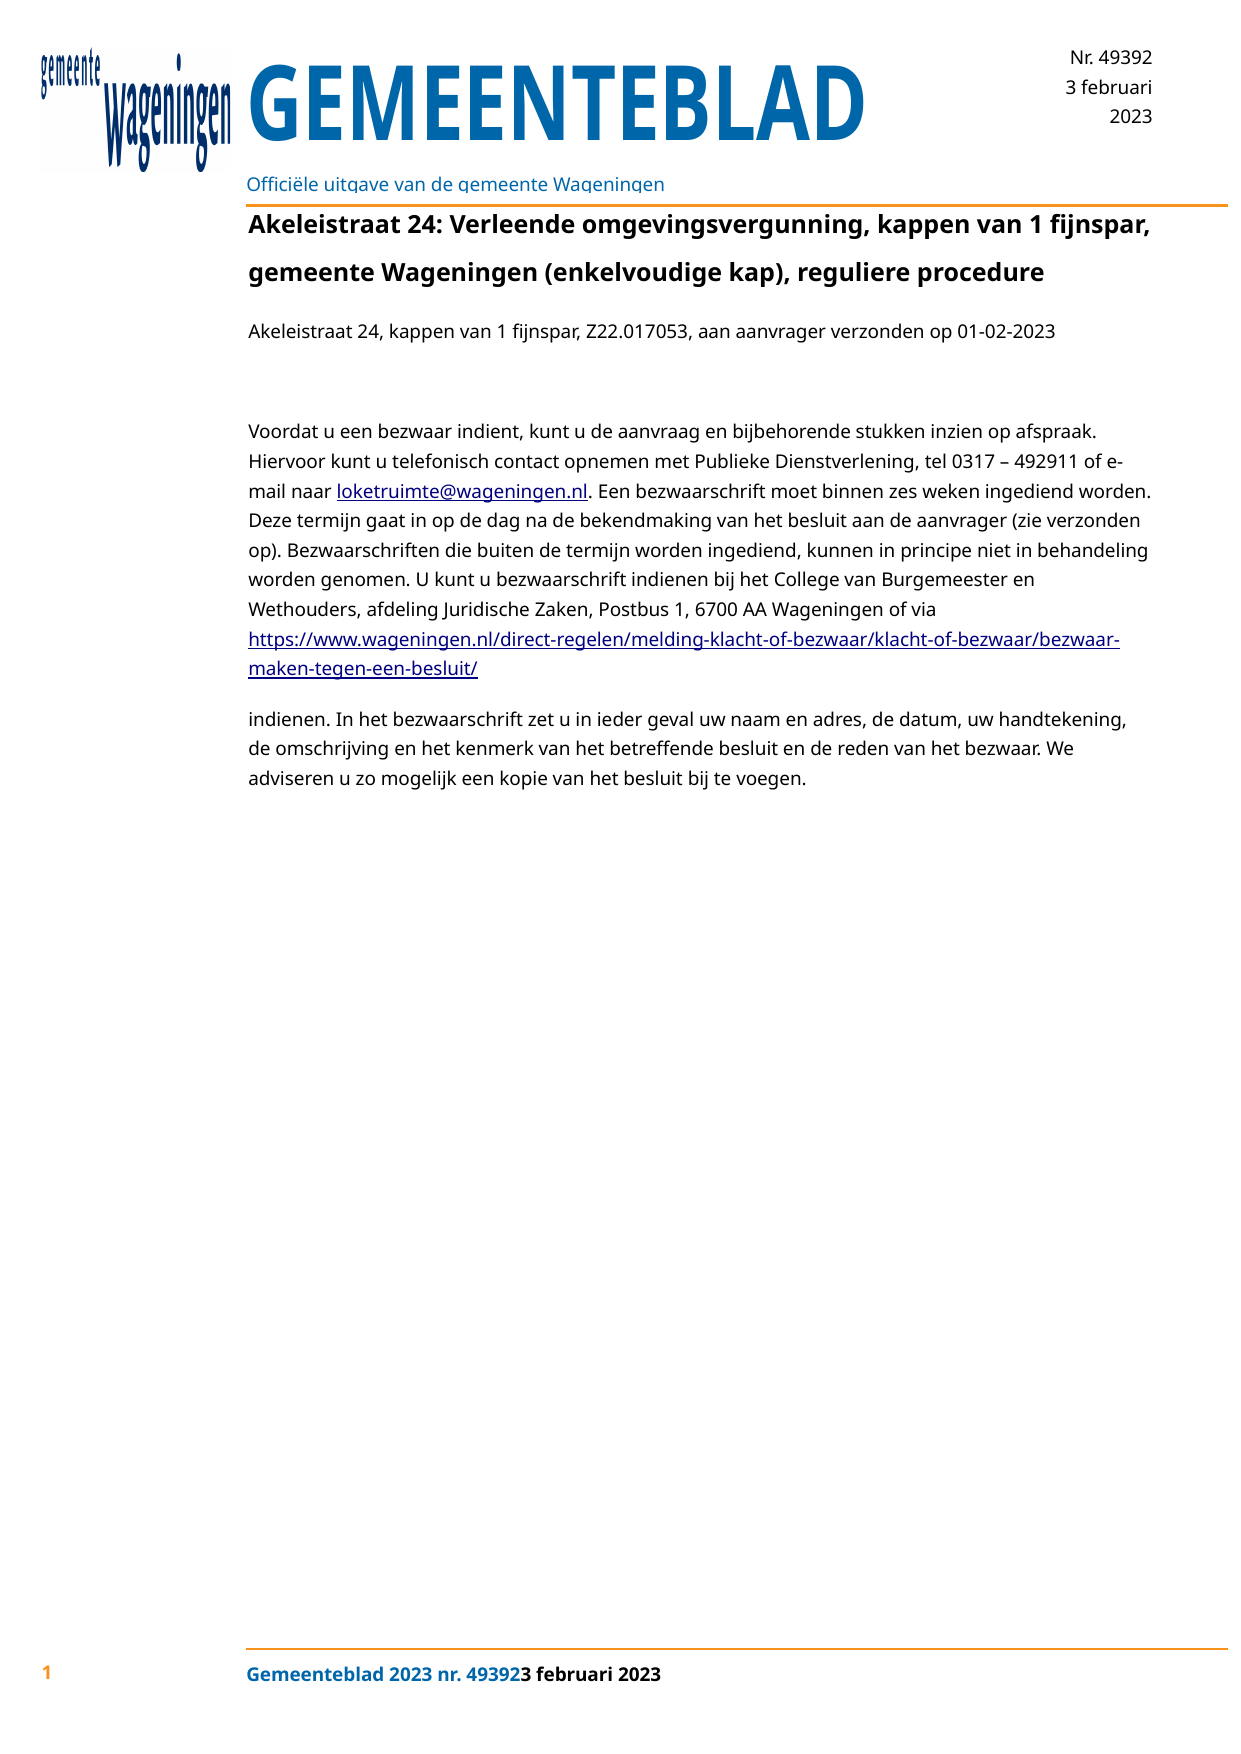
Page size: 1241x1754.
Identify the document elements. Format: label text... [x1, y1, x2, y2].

text Voordat u een bezwaar indient, kunt u de aanvraag en bijbehorende stukken inzien op afspraak. Hiervoor kunt u telefonisch contact opnemen met Publieke Dienstverlening, tel 0317 – 492911 of e-mail naar loketruimte@wageningen.nl. Een bezwaarschrift moet binnen zes weken ingediend worden. Deze termijn gaat in op de dag na de bekendmaking van het besluit aan de aanvrager (zie verzonden op). Bezwaarschriften die buiten de termijn worden ingediend, kunnen in principe niet in behandeling worden genomen. U kunt u bezwaarschrift indienen bij het College van Burgemeester en Wethouders, afdeling Juridische Zaken, Postbus 1, 6700 AA Wageningen of via https://www.wageningen.nl/direct-regelen/melding-klacht-of-bezwaar/klacht-of-bezwaar/bezwaar-maken-tegen-een-besluit/ [248, 419, 1152, 681]
picture [41, 47, 231, 172]
text indienen. In het bezwaarschrift zet u in ieder geval uw naam en adres, de datum, uw handtekening, de omschrijving en het kenmerk van het betreffende besluit en de reden van het bezwaar. We adviseren u zo mogelijk een kopie van het besluit bij te voegen. [248, 706, 1152, 791]
text Akeleistraat 24: Verleende omgevingsvergunning, kappen van 1 fijnspar, gemeente Wageningen (enkelvoudige kap), reguliere procedure [248, 207, 1152, 288]
text Akeleistraat 24, kappen van 1 fijnspar, Z22.017053, aan aanvrager verzonden op 01-02-2023 [248, 318, 1152, 344]
